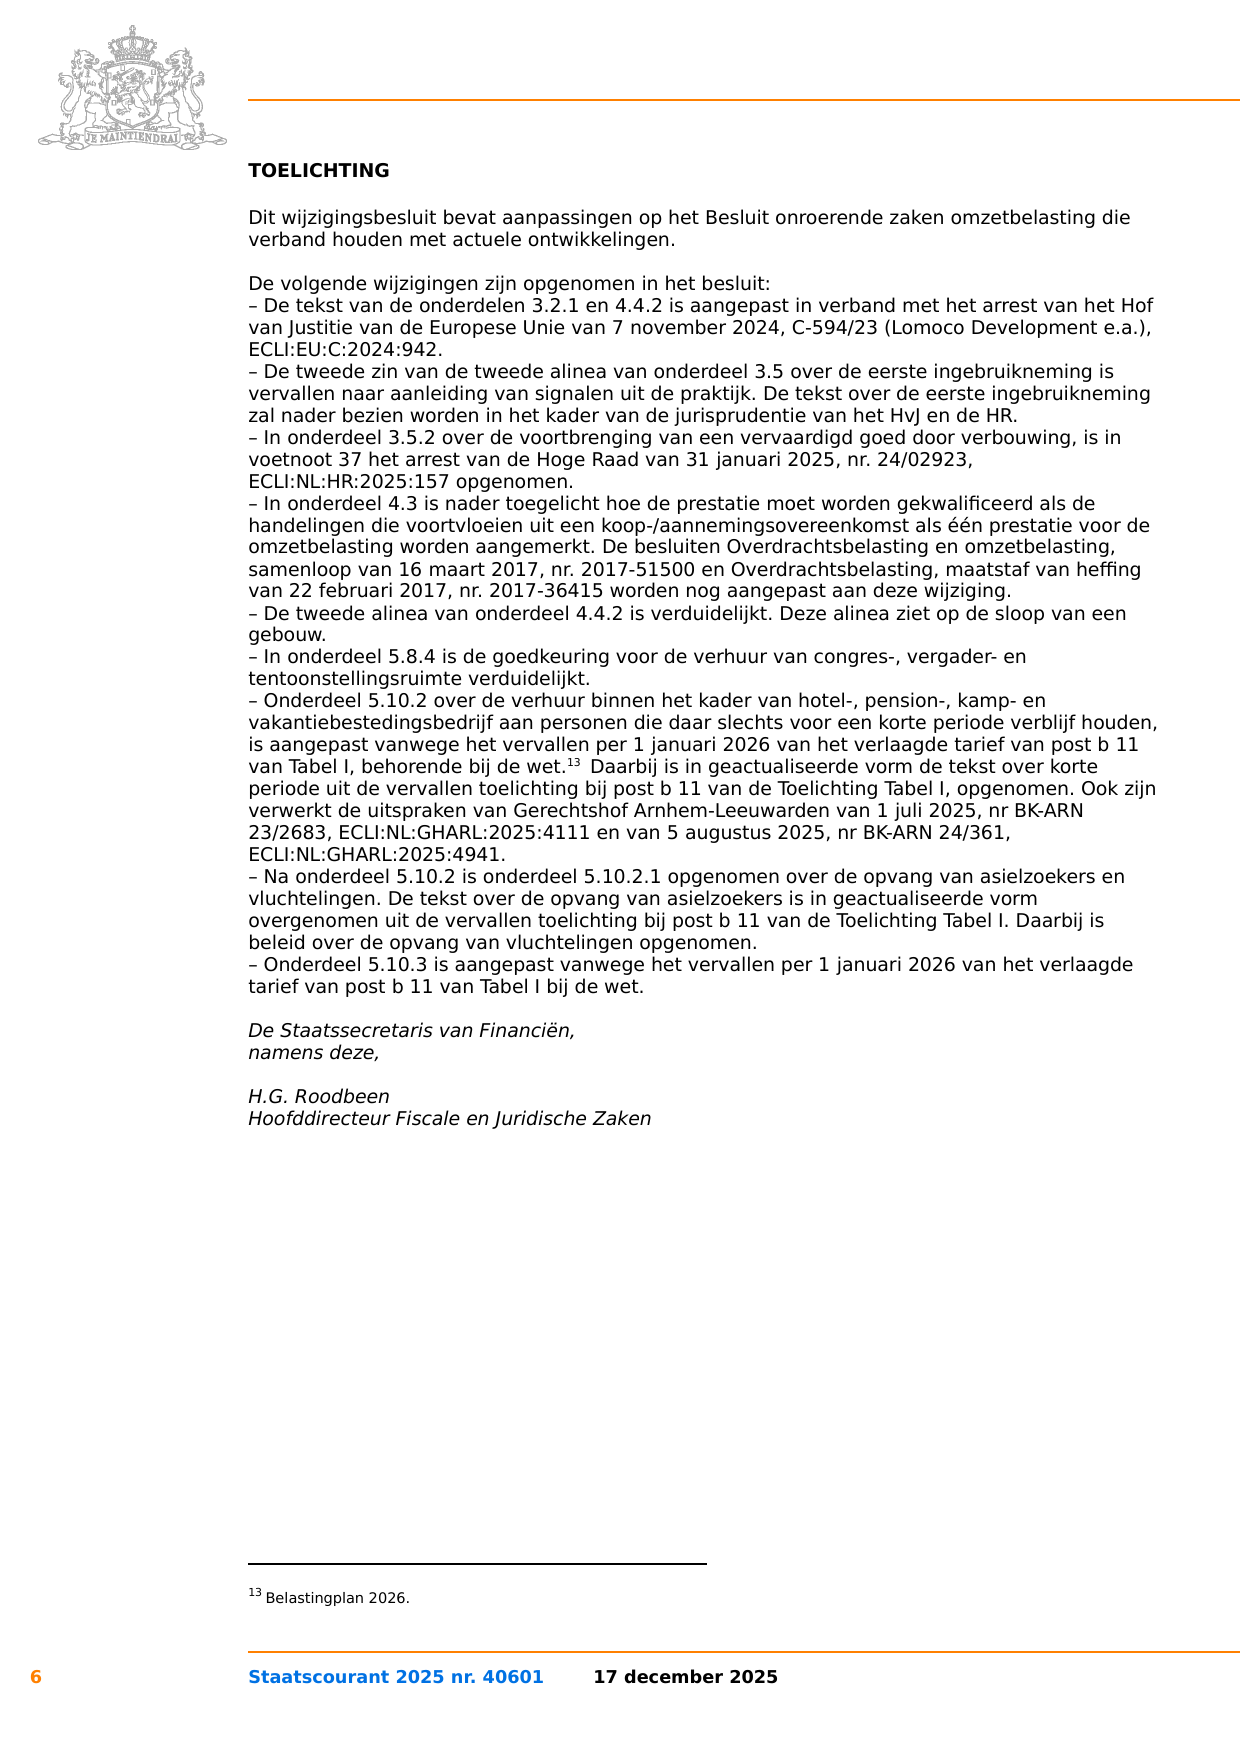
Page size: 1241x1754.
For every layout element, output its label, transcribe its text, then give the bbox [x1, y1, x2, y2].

text – De tekst van de onderdelen 3.2.1 en 4.4.2 is aangepast in verband met het arrest van het Hof van Justitie van de Europese Unie van 7 november 2024, C-594/23 (Lomoco Development e.a.), ECLI:EU:C:2024:942. [248, 295, 1163, 361]
text De volgende wijzigingen zijn opgenomen in het besluit: [248, 273, 1163, 295]
text De Staatssecretaris van Financiën, namens deze, H.G. Roodbeen Hoofddirecteur Fiscale en Juridische Zaken [248, 1020, 1163, 1130]
text – De tweede alinea van onderdeel 4.4.2 is verduidelijkt. Deze alinea ziet op de sloop van een gebouw. [248, 602, 1163, 646]
text – Na onderdeel 5.10.2 is onderdeel 5.10.2.1 opgenomen over de opvang van asielzoekers en vluchtelingen. De tekst over de opvang van asielzoekers is in geactualiseerde vorm overgenomen uit de vervallen toelichting bij post b 11 van de Toelichting Tabel I. Daarbij is beleid over de opvang van vluchtelingen opgenomen. [248, 866, 1163, 954]
text – In onderdeel 3.5.2 over de voortbrenging van een vervaardigd goed door verbouwing, is in voetnoot 37 het arrest van de Hoge Raad van 31 januari 2025, nr. 24/02923, ECLI:NL:HR:2025:157 opgenomen. [248, 427, 1163, 492]
text – De tweede zin van de tweede alinea van onderdeel 3.5 over de eerste ingebruikneming is vervallen naar aanleiding van signalen uit de praktijk. De tekst over de eerste ingebruikneming zal nader bezien worden in het kader van de jurisprudentie van het HvJ en de HR. [248, 361, 1163, 427]
text – In onderdeel 4.3 is nader toegelicht hoe de prestatie moet worden gekwalificeerd als de handelingen die voortvloeien uit een koop-/aannemingsovereenkomst als één prestatie voor de omzetbelasting worden aangemerkt. De besluiten Overdrachtsbelasting en omzetbelasting, samenloop van 16 maart 2017, nr. 2017-51500 en Overdrachtsbelasting, maatstaf van heffing van 22 februari 2017, nr. 2017-36415 worden nog aangepast aan deze wijziging. [248, 492, 1163, 602]
text – Onderdeel 5.10.2 over de verhuur binnen het kader van hotel-, pension-, kamp- en vakantiebestedingsbedrijf aan personen die daar slechts voor een korte periode verblijf houden, is aangepast vanwege het vervallen per 1 januari 2026 van het verlaagde tarief van post b 11 van Tabel I, behorende bij de wet. Daarbij is in geactualiseerde vorm de tekst over korte periode uit de vervallen toelichting bij post b 11 van de Toelichting Tabel I, opgenomen. Ook zijn verwerkt de uitspraken van Gerechtshof Arnhem-Leeuwarden van 1 juli 2025, nr BK-ARN 23/2683, ECLI:NL:GHARL:2025:4111 en van 5 augustus 2025, nr BK-ARN 24/361, ECLI:NL:GHARL:2025:4941. [248, 690, 1163, 866]
subtitle TOELICHTING [248, 160, 1163, 182]
text Belastingplan 2026. [248, 1586, 1163, 1608]
text – Onderdeel 5.10.3 is aangepast vanwege het vervallen per 1 januari 2026 van het verlaagde tarief van post b 11 van Tabel I bij de wet. [248, 954, 1163, 998]
picture [38, 25, 227, 150]
text Dit wijzigingsbesluit bevat aanpassingen op het Besluit onroerende zaken omzetbelasting die verband houden met actuele ontwikkelingen. [248, 207, 1163, 251]
text – In onderdeel 5.8.4 is de goedkeuring voor de verhuur van congres-, vergader- en tentoonstellingsruimte verduidelijkt. [248, 646, 1163, 690]
